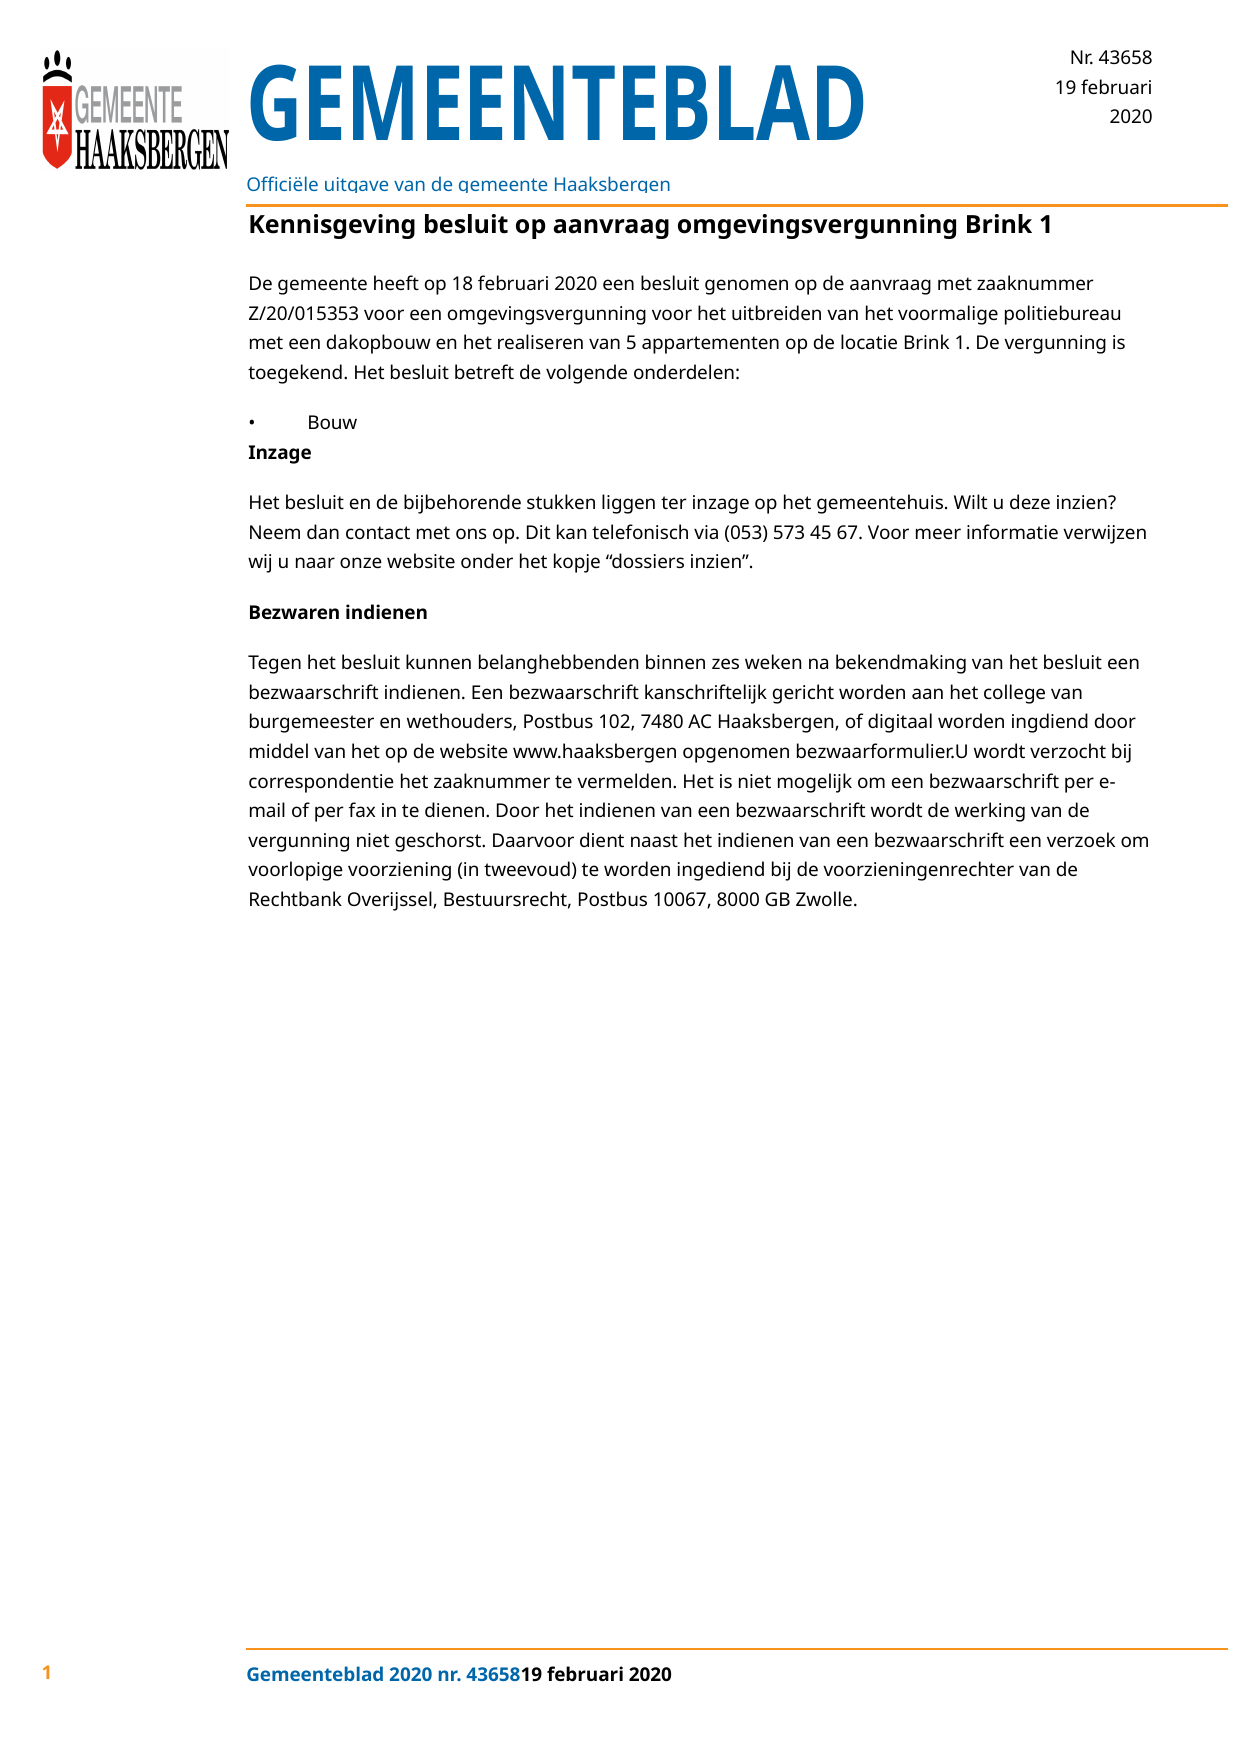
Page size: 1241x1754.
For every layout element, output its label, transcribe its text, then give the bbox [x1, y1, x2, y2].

text Bezwaren indienen [248, 599, 1152, 625]
list Bouw [248, 409, 1152, 435]
picture [41, 47, 231, 172]
text Het besluit en de bijbehorende stukken liggen ter inzage op het gemeentehuis. Wilt u deze inzien? Neem dan contact met ons op. Dit kan telefonisch via (053) 573 45 67. Voor meer informatie verwijzen wij u naar onze website onder het kopje “dossiers inzien”. [248, 489, 1152, 574]
text Kennisgeving besluit op aanvraag omgevingsvergunning Brink 1 [248, 207, 1152, 241]
text De gemeente heeft op 18 februari 2020 een besluit genomen op de aanvraag met zaaknummer Z/20/015353 voor een omgevingsvergunning voor het uitbreiden van het voormalige politiebureau met een dakopbouw en het realiseren van 5 appartementen op de locatie Brink 1. De vergunning is toegekend. Het besluit betreft de volgende onderdelen: [248, 270, 1152, 385]
text Tegen het besluit kunnen belanghebbenden binnen zes weken na bekendmaking van het besluit een bezwaarschrift indienen. Een bezwaarschrift kanschriftelijk gericht worden aan het college van burgemeester en wethouders, Postbus 102, 7480 AC Haaksbergen, of digitaal worden ingdiend door middel van het op de website www.haaksbergen opgenomen bezwaarformulier.U wordt verzocht bij correspondentie het zaaknummer te vermelden. Het is niet mogelijk om een bezwaarschrift per e-mail of per fax in te dienen. Door het indienen van een bezwaarschrift wordt de werking van de vergunning niet geschorst. Daarvoor dient naast het indienen van een bezwaarschrift een verzoek om voorlopige voorziening (in tweevoud) te worden ingediend bij de voorzieningenrechter van de Rechtbank Overijssel, Bestuursrecht, Postbus 10067, 8000 GB Zwolle. [248, 649, 1152, 912]
text Inzage [248, 439, 1152, 465]
